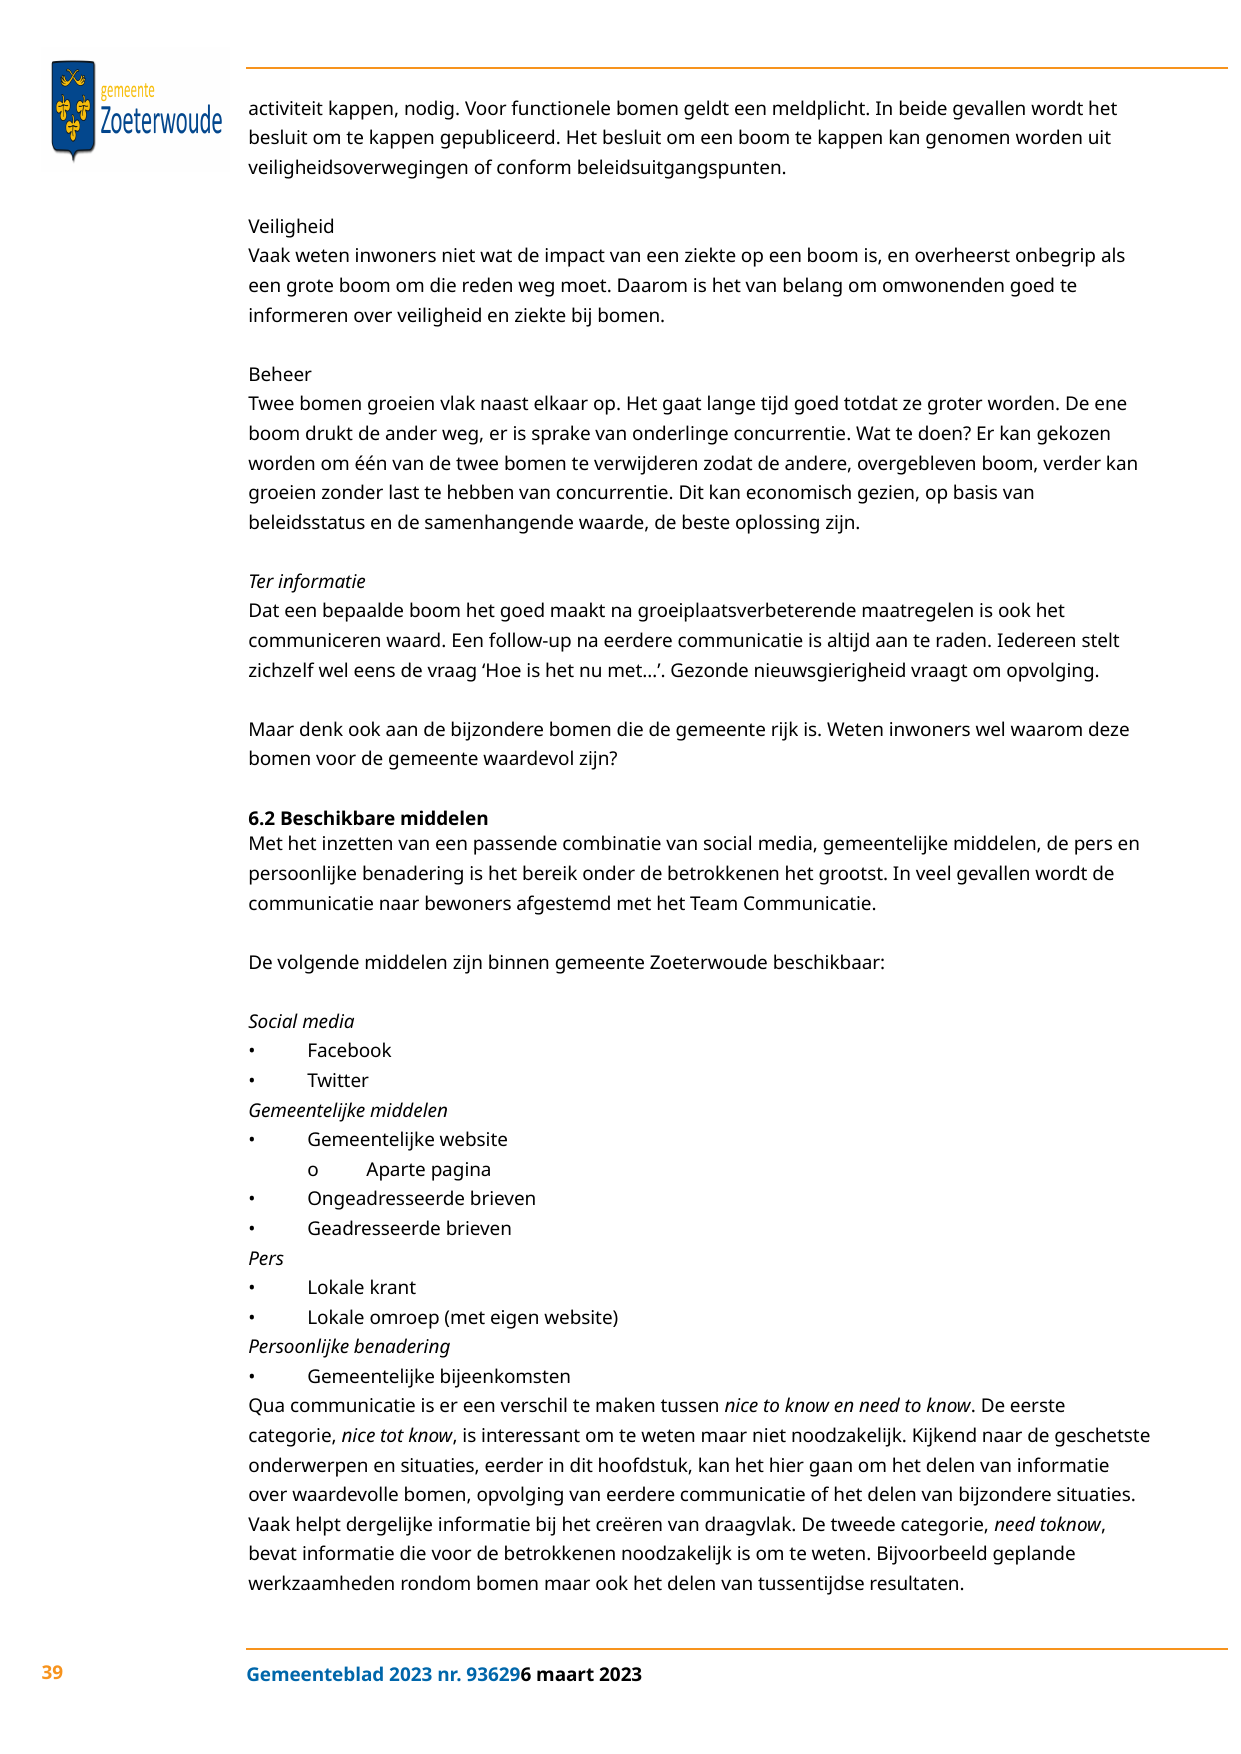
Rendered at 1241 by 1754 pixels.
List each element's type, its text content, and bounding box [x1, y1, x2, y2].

list Gemeentelijke website [248, 1126, 1152, 1152]
list Facebook [248, 1038, 1152, 1063]
text Qua communicatie is er een verschil te maken tussen nice to know en need to know. De eerste categorie, nice tot know, is interessant om te weten maar niet noodzakelijk. Kijkend naar de geschetste onderwerpen en situaties, eerder in dit hoofdstuk, kan het hier gaan om het delen van informatie over waardevolle bomen, opvolging van eerdere communicatie of het delen van bijzondere situaties. Vaak helpt dergelijke informatie bij het creëren van draagvlak. De tweede categorie, need toknow, bevat informatie die voor de betrokkenen noodzakelijk is om te weten. Bijvoorbeeld geplande werkzaamheden rondom bomen maar ook het delen van tussentijdse resultaten. [248, 1393, 1152, 1596]
list Twitter [248, 1067, 1152, 1093]
text Vaak weten inwoners niet wat de impact van een ziekte op een boom is, en overheerst onbegrip als een grote boom om die reden weg moet. Daarom is het van belang om omwonenden goed te informeren over veiligheid en ziekte bij bomen. [248, 243, 1152, 328]
text Beheer [248, 361, 1152, 387]
text Maar denk ook aan de bijzondere bomen die de gemeente rijk is. Weten inwoners wel waarom deze bomen voor de gemeente waardevol zijn? [248, 716, 1152, 771]
list Lokale omroep (met eigen website) [248, 1304, 1152, 1329]
list Gemeentelijke bijeenkomsten [248, 1363, 1152, 1389]
text Met het inzetten van een passende combinatie van social media, gemeentelijke middelen, de pers en persoonlijke benadering is het bereik onder de betrokkenen het grootst. In veel gevallen wordt de communicatie naar bewoners afgestemd met het Team Communicatie. [248, 831, 1152, 915]
list Aparte pagina [307, 1156, 1152, 1182]
list Geadresseerde brieven [248, 1215, 1152, 1241]
text Ter informatie [248, 568, 1152, 594]
list Ongeadresseerde brieven [248, 1186, 1152, 1211]
text Pers [248, 1245, 1152, 1270]
text activiteit kappen, nodig. Voor functionele bomen geldt een meldplicht. In beide gevallen wordt het besluit om te kappen gepubliceerd. Het besluit om een boom te kappen kan genomen worden uit veiligheidsoverwegingen of conform beleidsuitgangspunten. [248, 95, 1152, 180]
text Veiligheid [248, 213, 1152, 239]
text Gemeentelijke middelen [248, 1097, 1152, 1122]
text Social media [248, 1008, 1152, 1034]
text Twee bomen groeien vlak naast elkaar op. Het gaat lange tijd goed totdat ze groter worden. De ene boom drukt de ander weg, er is sprake van onderlinge concurrentie. Wat te doen? Er kan gekozen worden om één van de twee bomen te verwijderen zodat de andere, overgebleven boom, verder kan groeien zonder last te hebben van concurrentie. Dit kan economisch gezien, op basis van beleidsstatus en de samenhangende waarde, de beste oplossing zijn. [248, 391, 1152, 535]
text Persoonlijke benadering [248, 1333, 1152, 1359]
list Lokale krant [248, 1274, 1152, 1300]
picture [41, 47, 231, 172]
text Dat een bepaalde boom het goed maakt na groeiplaatsverbeterende maatregelen is ook het communiceren waard. Een follow-up na eerdere communicatie is altijd aan te raden. Iedereen stelt zichzelf wel eens de vraag ‘Hoe is het nu met…’. Gezonde nieuwsgierigheid vraagt om opvolging. [248, 598, 1152, 683]
text 6.2 Beschikbare middelen [248, 805, 1152, 831]
text De volgende middelen zijn binnen gemeente Zoeterwoude beschikbaar: [248, 949, 1152, 974]
